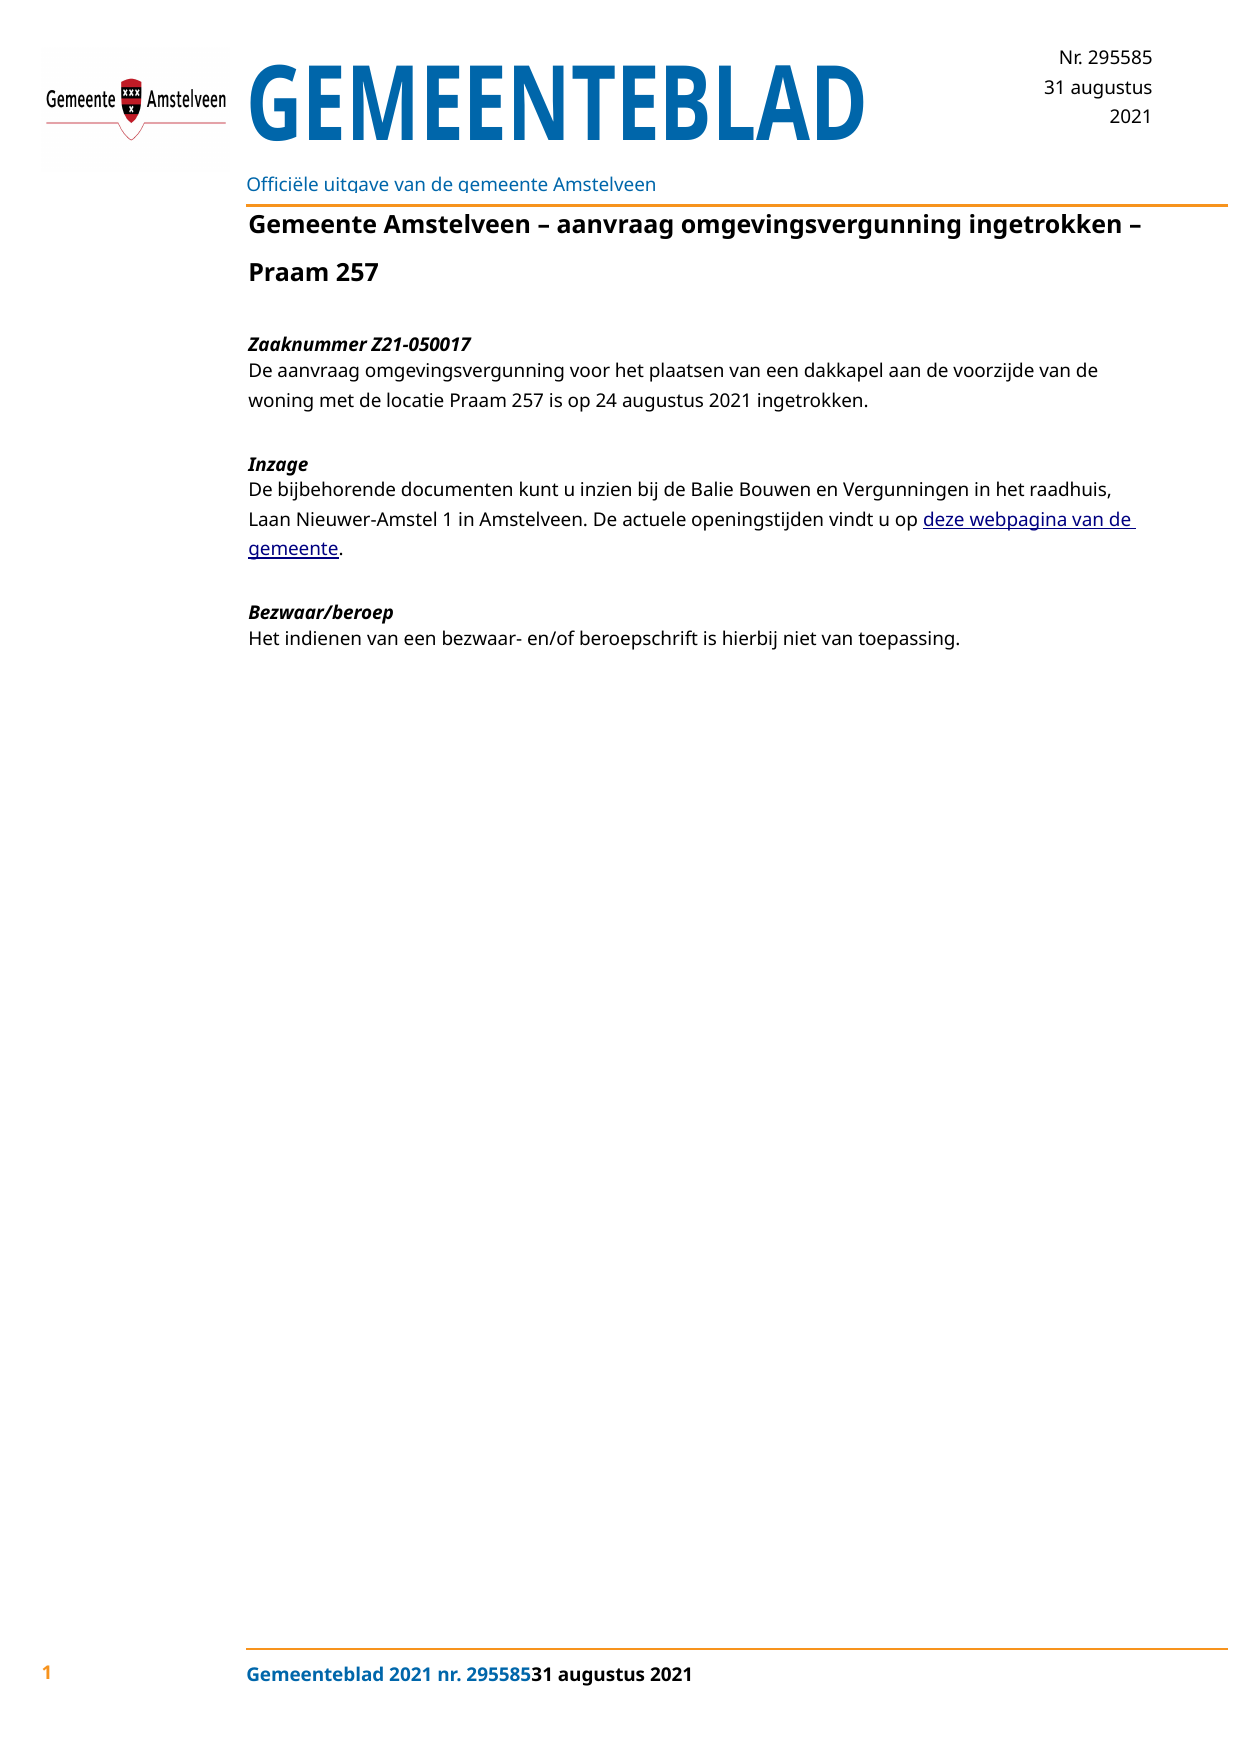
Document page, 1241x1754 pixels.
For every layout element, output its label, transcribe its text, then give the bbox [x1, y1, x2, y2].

text De aanvraag omgevingsvergunning voor het plaatsen van een dakkapel aan de voorzijde van de woning met de locatie Praam 257 is op 24 augustus 2021 ingetrokken. [248, 357, 1152, 412]
text Zaaknummer Z21-050017 [248, 331, 1152, 357]
picture [41, 47, 231, 172]
text Het indienen van een bezwaar- en/of beroepschrift is hierbij niet van toepassing. [248, 625, 1152, 651]
text Gemeente Amstelveen – aanvraag omgevingsvergunning ingetrokken – Praam 257 [248, 207, 1152, 288]
text De bijbehorende documenten kunt u inzien bij de Balie Bouwen en Vergunningen in het raadhuis, Laan Nieuwer-Amstel 1 in Amstelveen. De actuele openingstijden vindt u op deze webpagina van de gemeente. [248, 476, 1152, 561]
text Bezwaar/beroep [248, 599, 1152, 625]
text Inzage [248, 451, 1152, 476]
